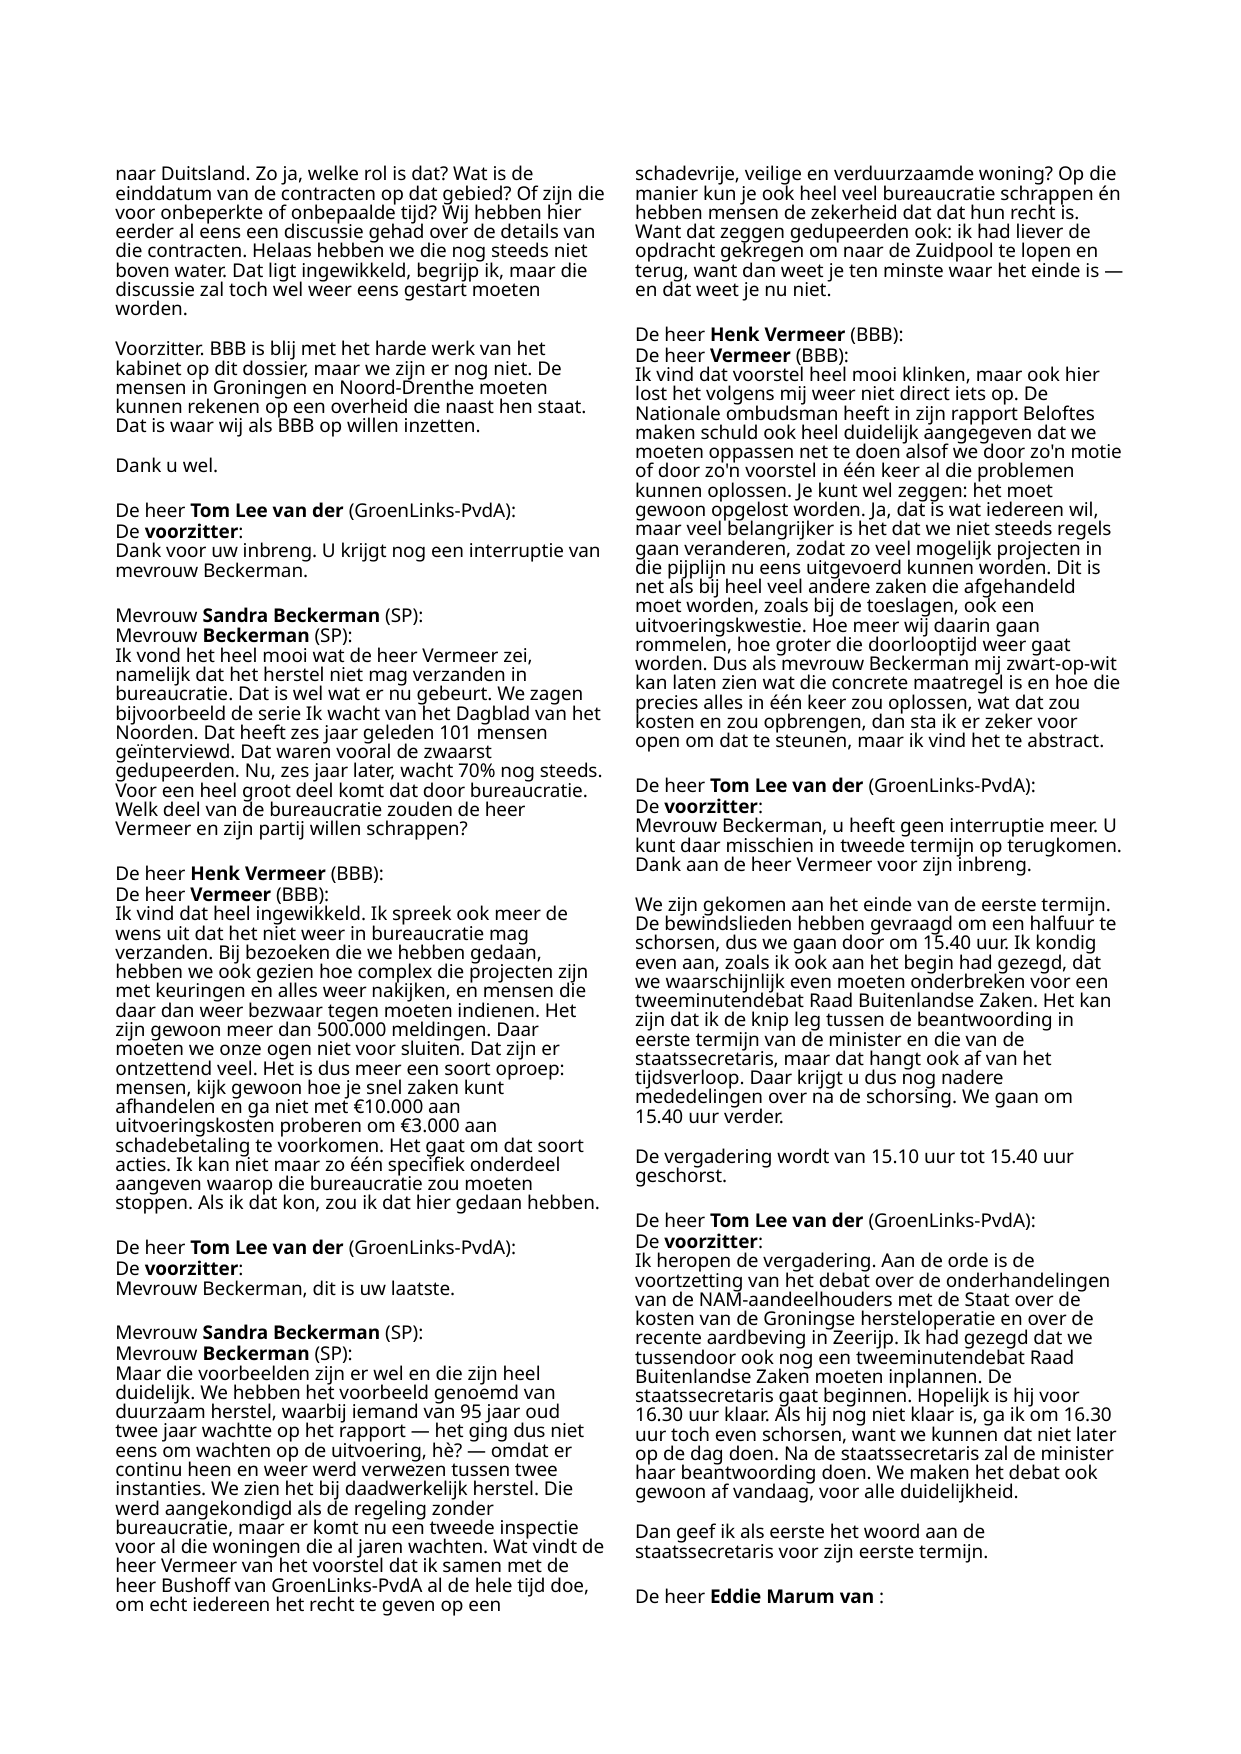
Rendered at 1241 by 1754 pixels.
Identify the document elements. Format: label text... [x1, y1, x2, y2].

text De voorzitter: [115, 523, 605, 542]
text Ik vind dat voorstel heel mooi klinken, maar ook hier lost het volgens mij weer niet direct iets op. De Nationale ombudsman heeft in zijn rapport Beloftes maken schuld ook heel duidelijk aangegeven dat we moeten oppassen net te doen alsof we door zo'n motie of door zo'n voorstel in één keer al die problemen kunnen oplossen. Je kunt wel zeggen: het moet gewoon opgelost worden. Ja, dat is wat iedereen wil, maar veel belangrijker is het dat we niet steeds regels gaan veranderen, zodat zo veel mogelijk projecten in die pijplijn nu eens uitgevoerd kunnen worden. Dit is net als bij heel veel andere zaken die afgehandeld moet worden, zoals bij de toeslagen, ook een uitvoeringskwestie. Hoe meer wij daarin gaan rommelen, hoe groter die doorlooptijd weer gaat worden. Dus als mevrouw Beckerman mij zwart-op-wit kan laten zien wat die concrete maatregel is en hoe die precies alles in één keer zou oplossen, wat dat zou kosten en zou opbrengen, dan sta ik er zeker voor open om dat te steunen, maar ik vind het te abstract. [635, 366, 1125, 751]
text schadevrije, veilige en verduurzaamde woning? Op die manier kun je ook heel veel bureaucratie schrappen én hebben mensen de zekerheid dat dat hun recht is. Want dat zeggen gedupeerden ook: ik had liever de opdracht gekregen om naar de Zuidpool te lopen en terug, want dan weet je ten minste waar het einde is — en dat weet je nu niet. [635, 165, 1125, 300]
text Ik heropen de vergadering. Aan de orde is de voortzetting van het debat over de onderhandelingen van de NAM-aandeelhouders met de Staat over de kosten van de Groningse hersteloperatie en over de recente aardbeving in Zeerijp. Ik had gezegd dat we tussendoor ook nog een tweeminutendebat Raad Buitenlandse Zaken moeten inplannen. De staatssecretaris gaat beginnen. Hopelijk is hij voor 16.30 uur klaar. Als hij nog niet klaar is, ga ik om 16.30 uur toch even schorsen, want we kunnen dat niet later op de dag doen. Na de staatssecretaris zal de minister haar beantwoording doen. We maken het debat ook gewoon af vandaag, voor alle duidelijkheid. [635, 1252, 1125, 1503]
text Mevrouw Beckerman, dit is uw laatste. [115, 1279, 605, 1299]
text Ik vind dat heel ingewikkeld. Ik spreek ook meer de wens uit dat het niet weer in bureaucratie mag verzanden. Bij bezoeken die we hebben gedaan, hebben we ook gezien hoe complex die projecten zijn met keuringen en alles weer nakijken, en mensen die daar dan weer bezwaar tegen moeten indienen. Het zijn gewoon meer dan 500.000 meldingen. Daar moeten we onze ogen niet voor sluiten. Dat zijn er ontzettend veel. Het is dus meer een soort oproep: mensen, kijk gewoon hoe je snel zaken kunt afhandelen en ga niet met €10.000 aan uitvoeringskosten proberen om €3.000 aan schadebetaling te voorkomen. Het gaat om dat soort acties. Ik kan niet maar zo één specifiek onderdeel aangeven waarop die bureaucratie zou moeten stoppen. Als ik dat kon, zou ik dat hier gedaan hebben. [115, 905, 605, 1214]
text Dank voor uw inbreng. U krijgt nog een interruptie van mevrouw Beckerman. [115, 542, 605, 581]
text De heer Tom Lee van der (GroenLinks-PvdA): [635, 772, 1125, 798]
text Voorzitter. BBB is blij met het harde werk van het kabinet op dit dossier, maar we zijn er nog niet. De mensen in Groningen en Noord-Drenthe moeten kunnen rekenen op een overheid die naast hen staat. Dat is waar wij als BBB op willen inzetten. [115, 340, 605, 437]
text De heer Tom Lee van der (GroenLinks-PvdA): [635, 1207, 1125, 1233]
text Dank u wel. [115, 457, 605, 477]
text De heer Eddie Marum van : [635, 1583, 1125, 1609]
text Mevrouw Sandra Beckerman (SP): [115, 1319, 605, 1345]
text De heer Tom Lee van der (GroenLinks-PvdA): [115, 497, 605, 523]
text Mevrouw Beckerman (SP): [115, 1345, 605, 1364]
text Mevrouw Sandra Beckerman (SP): [115, 602, 605, 627]
text De heer Tom Lee van der (GroenLinks-PvdA): [115, 1234, 605, 1260]
text Mevrouw Beckerman (SP): [115, 627, 605, 647]
text Mevrouw Beckerman, u heeft geen interruptie meer. U kunt daar misschien in tweede termijn op terugkomen. Dank aan de heer Vermeer voor zijn inbreng. [635, 817, 1125, 875]
text De heer Henk Vermeer (BBB): [115, 860, 605, 886]
text De heer Vermeer (BBB): [635, 347, 1125, 366]
text De voorzitter: [635, 1233, 1125, 1252]
text Dan geef ik als eerste het woord aan de staatssecretaris voor zijn eerste termijn. [635, 1523, 1125, 1562]
text Ik vond het heel mooi wat de heer Vermeer zei, namelijk dat het herstel niet mag verzanden in bureaucratie. Dat is wel wat er nu gebeurt. We zagen bijvoorbeeld de serie Ik wacht van het Dagblad van het Noorden. Dat heeft zes jaar geleden 101 mensen geïnterviewd. Dat waren vooral de zwaarst gedupeerden. Nu, zes jaar later, wacht 70% nog steeds. Voor een heel groot deel komt dat door bureaucratie. Welk deel van de bureaucratie zouden de heer Vermeer en zijn partij willen schrappen? [115, 647, 605, 839]
text De heer Henk Vermeer (BBB): [635, 321, 1125, 347]
text De voorzitter: [635, 798, 1125, 817]
text We zijn gekomen aan het einde van de eerste termijn. De bewindslieden hebben gevraagd om een halfuur te schorsen, dus we gaan door om 15.40 uur. Ik kondig even aan, zoals ik ook aan het begin had gezegd, dat we waarschijnlijk even moeten onderbreken voor een tweeminutendebat Raad Buitenlandse Zaken. Het kan zijn dat ik de knip leg tussen de beantwoording in eerste termijn van de minister en die van de staatssecretaris, maar dat hangt ook af van het tijdsverloop. Daar krijgt u dus nog nadere mededelingen over na de schorsing. We gaan om 15.40 uur verder. [635, 896, 1125, 1127]
text De vergadering wordt van 15.10 uur tot 15.40 uur geschorst. [635, 1148, 1125, 1186]
text naar Duitsland. Zo ja, welke rol is dat? Wat is de einddatum van de contracten op dat gebied? Of zijn die voor onbeperkte of onbepaalde tijd? Wij hebben hier eerder al eens een discussie gehad over de details van die contracten. Helaas hebben we die nog steeds niet boven water. Dat ligt ingewikkeld, begrijp ik, maar die discussie zal toch wel weer eens gestart moeten worden. [115, 165, 605, 319]
text Maar die voorbeelden zijn er wel en die zijn heel duidelijk. We hebben het voorbeeld genoemd van duurzaam herstel, waarbij iemand van 95 jaar oud twee jaar wachtte op het rapport — het ging dus niet eens om wachten op de uitvoering, hè? — omdat er continu heen en weer werd verwezen tussen twee instanties. We zien het bij daadwerkelijk herstel. Die werd aangekondigd als de regeling zonder bureaucratie, maar er komt nu een tweede inspectie voor al die woningen die al jaren wachten. Wat vindt de heer Vermeer van het voorstel dat ik samen met de heer Bushoff van GroenLinks-PvdA al de hele tijd doe, om echt iedereen het recht te geven op een [115, 1364, 605, 1615]
text De heer Vermeer (BBB): [115, 886, 605, 905]
text De voorzitter: [115, 1260, 605, 1279]
